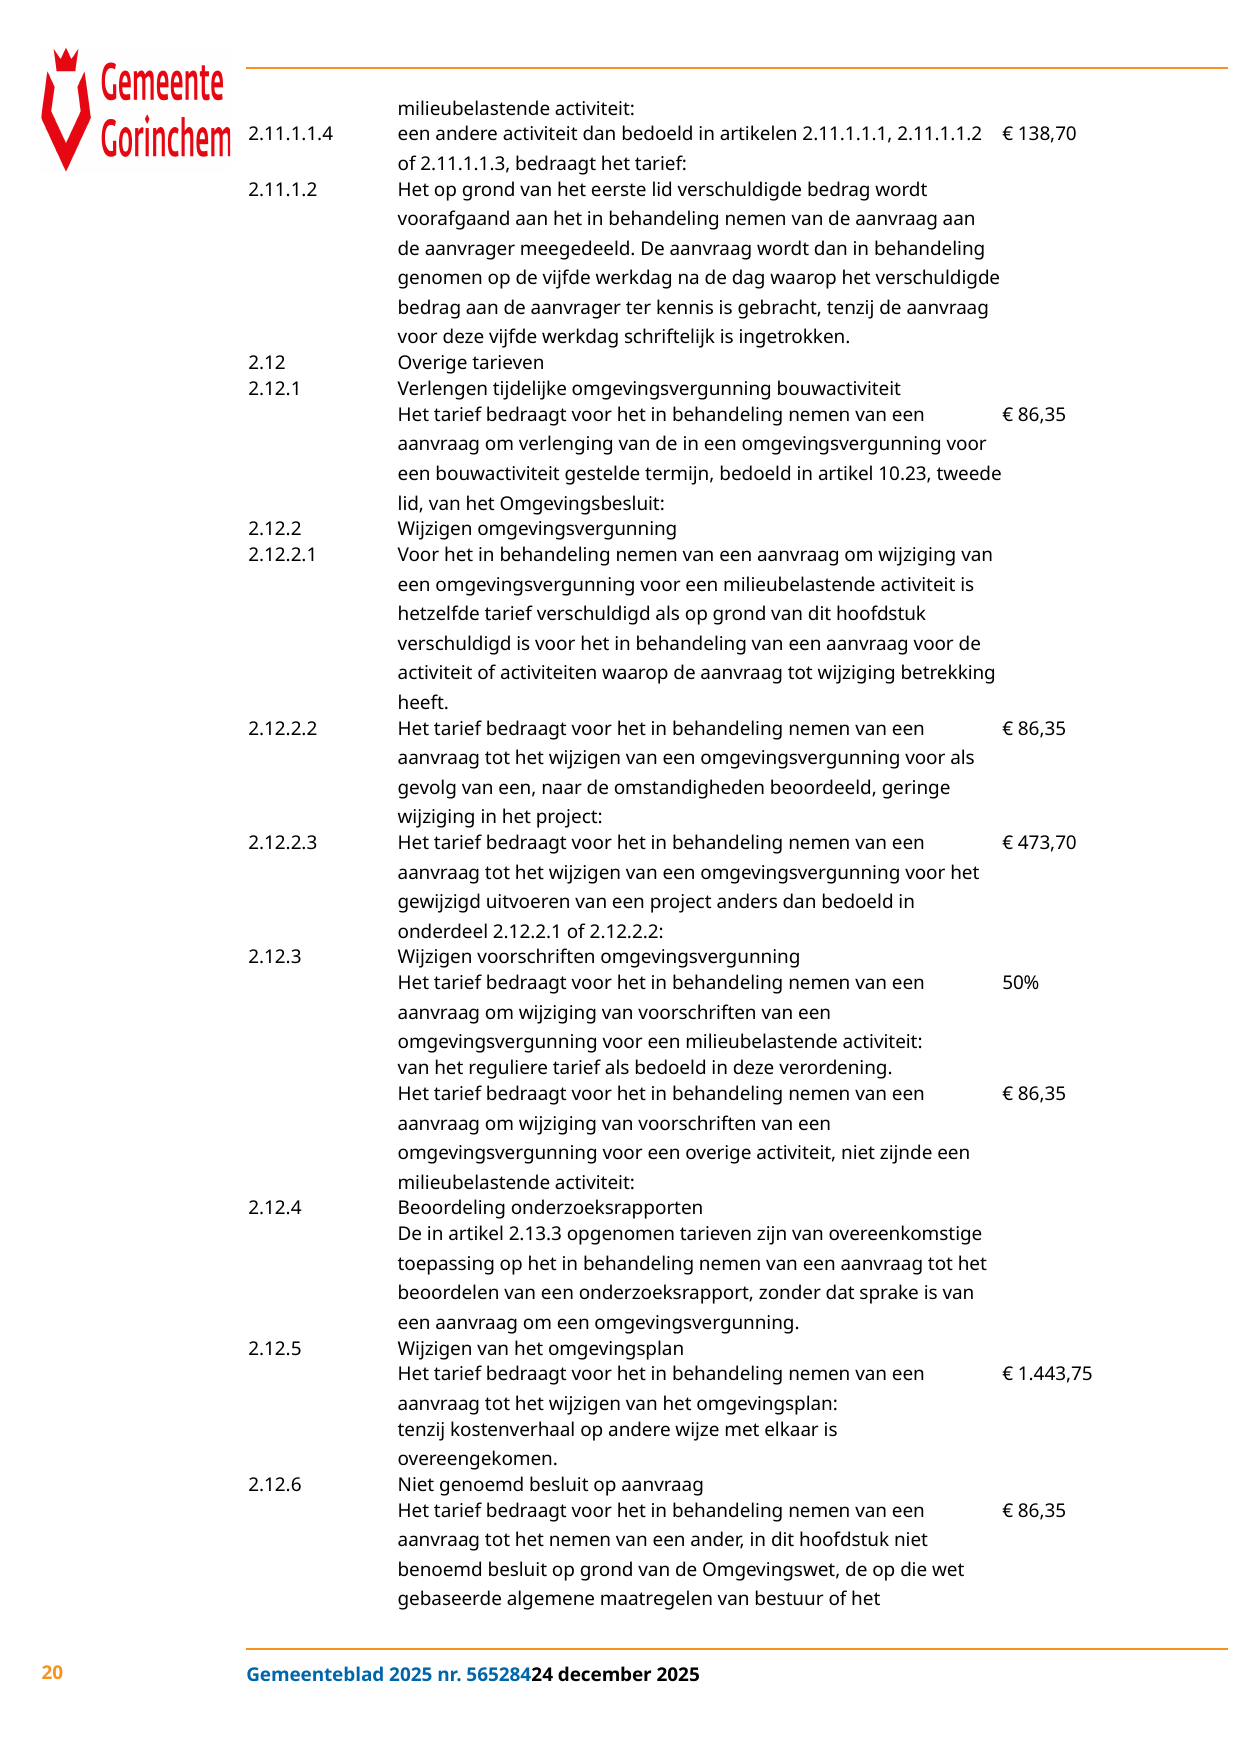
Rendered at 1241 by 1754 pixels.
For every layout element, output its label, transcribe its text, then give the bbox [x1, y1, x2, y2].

table_cell Het tarief bedraagt voor het in behandeling nemen van een aanvraag tot het nemen van een ander, in dit hoofdstuk niet benoemd besluit op grond van de Omgevingswet, de op die wet gebaseerde algemene maatregelen van bestuur of het [398, 1497, 1002, 1611]
table_cell 2.12.2.1 [248, 541, 397, 715]
table_cell Het op grond van het eerste lid verschuldigde bedrag wordt voorafgaand aan het in behandeling nemen van de aanvraag aan de aanvrager meegedeeld. De aanvraag wordt dan in behandeling genomen op de vijfde werkdag na de dag waarop het verschuldigde bedrag aan de aanvrager ter kennis is gebracht, tenzij de aanvraag voor deze vijfde werkdag schriftelijk is ingetrokken. [398, 176, 1002, 349]
table_cell 2.12.5 [248, 1335, 397, 1361]
table_cell 2.12.2.2 [248, 715, 397, 829]
table_cell Wijzigen voorschriften omgevingsvergunning [398, 944, 1002, 969]
table_cell € 86,35 [1002, 1497, 1152, 1611]
table_cell [248, 95, 397, 121]
table_cell [248, 1497, 397, 1611]
table_cell [1002, 350, 1152, 375]
table_cell Het tarief bedraagt voor het in behandeling nemen van een aanvraag tot het wijzigen van een omgevingsvergunning voor het gewijzigd uitvoeren van een project anders dan bedoeld in onderdeel 2.12.2.1 of 2.12.2.2: [398, 829, 1002, 944]
table_cell [248, 1220, 397, 1335]
table_cell van het reguliere tarief als bedoeld in deze verordening. [398, 1054, 1002, 1080]
table_cell € 473,70 [1002, 829, 1152, 944]
table_cell Het tarief bedraagt voor het in behandeling nemen van een aanvraag om wijziging van voorschriften van een omgevingsvergunning voor een milieubelastende activiteit: [398, 970, 1002, 1054]
table_cell € 86,35 [1002, 715, 1152, 829]
table_cell Het tarief bedraagt voor het in behandeling nemen van een aanvraag tot het wijzigen van het omgevingsplan: [398, 1361, 1002, 1416]
table_cell € 1.443,75 [1002, 1361, 1152, 1416]
table_cell [248, 1080, 397, 1194]
table_cell [1002, 1220, 1152, 1335]
table_cell Overige tarieven [398, 350, 1002, 375]
table_cell tenzij kostenverhaal op andere wijze met elkaar is overeengekomen. [398, 1416, 1002, 1471]
table_cell Het tarief bedraagt voor het in behandeling nemen van een aanvraag om wijziging van voorschriften van een omgevingsvergunning voor een overige activiteit, niet zijnde een milieubelastende activiteit: [398, 1080, 1002, 1194]
table_cell [248, 1054, 397, 1080]
table_cell [1002, 1195, 1152, 1220]
table_cell 2.11.1.1.4 [248, 121, 397, 176]
table_cell 2.12.2 [248, 515, 397, 541]
table_cell Verlengen tijdelijke omgevingsvergunning bouwactiviteit [398, 375, 1002, 401]
picture [41, 47, 231, 172]
table_cell Wijzigen omgevingsvergunning [398, 515, 1002, 541]
table_cell 2.11.1.2 [248, 176, 397, 349]
table_cell Het tarief bedraagt voor het in behandeling nemen van een aanvraag om verlenging van de in een omgevingsvergunning voor een bouwactiviteit gestelde termijn, bedoeld in artikel 10.23, tweede lid, van het Omgevingsbesluit: [398, 401, 1002, 515]
table_cell 2.12.2.3 [248, 829, 397, 944]
table_cell De in artikel 2.13.3 opgenomen tarieven zijn van overeenkomstige toepassing op het in behandeling nemen van een aanvraag tot het beoordelen van een onderzoeksrapport, zonder dat sprake is van een aanvraag om een omgevingsvergunning. [398, 1220, 1002, 1335]
table_cell 2.12 [248, 350, 397, 375]
table_cell 2.12.6 [248, 1471, 397, 1497]
table_cell € 86,35 [1002, 1080, 1152, 1194]
table_cell [248, 970, 397, 1054]
table_cell [1002, 1416, 1152, 1471]
table_cell [1002, 515, 1152, 541]
table_cell Wijzigen van het omgevingsplan [398, 1335, 1002, 1361]
table_cell [248, 1416, 397, 1471]
table_cell milieubelastende activiteit: [398, 95, 1002, 121]
table_cell [1002, 95, 1152, 121]
table_cell [1002, 1471, 1152, 1497]
table_cell [248, 401, 397, 515]
table_cell 2.12.3 [248, 944, 397, 969]
table_cell Beoordeling onderzoeksrapporten [398, 1195, 1002, 1220]
table_cell een andere activiteit dan bedoeld in artikelen 2.11.1.1.1, 2.11.1.1.2 of 2.11.1.1.3, bedraagt het tarief: [398, 121, 1002, 176]
table_cell [1002, 1054, 1152, 1080]
table_cell Het tarief bedraagt voor het in behandeling nemen van een aanvraag tot het wijzigen van een omgevingsvergunning voor als gevolg van een, naar de omstandigheden beoordeeld, geringe wijziging in het project: [398, 715, 1002, 829]
table_cell 50% [1002, 970, 1152, 1054]
table_cell [1002, 541, 1152, 715]
table_cell [1002, 176, 1152, 349]
table_cell € 86,35 [1002, 401, 1152, 515]
table_cell € 138,70 [1002, 121, 1152, 176]
table_cell [1002, 1335, 1152, 1361]
table_cell 2.12.1 [248, 375, 397, 401]
table_cell 2.12.4 [248, 1195, 397, 1220]
table_cell Niet genoemd besluit op aanvraag [398, 1471, 1002, 1497]
table_cell Voor het in behandeling nemen van een aanvraag om wijziging van een omgevingsvergunning voor een milieubelastende activiteit is hetzelfde tarief verschuldigd als op grond van dit hoofdstuk verschuldigd is voor het in behandeling van een aanvraag voor de activiteit of activiteiten waarop de aanvraag tot wijziging betrekking heeft. [398, 541, 1002, 715]
table_cell [248, 1361, 397, 1416]
table_cell [1002, 375, 1152, 401]
table_cell [1002, 944, 1152, 969]
